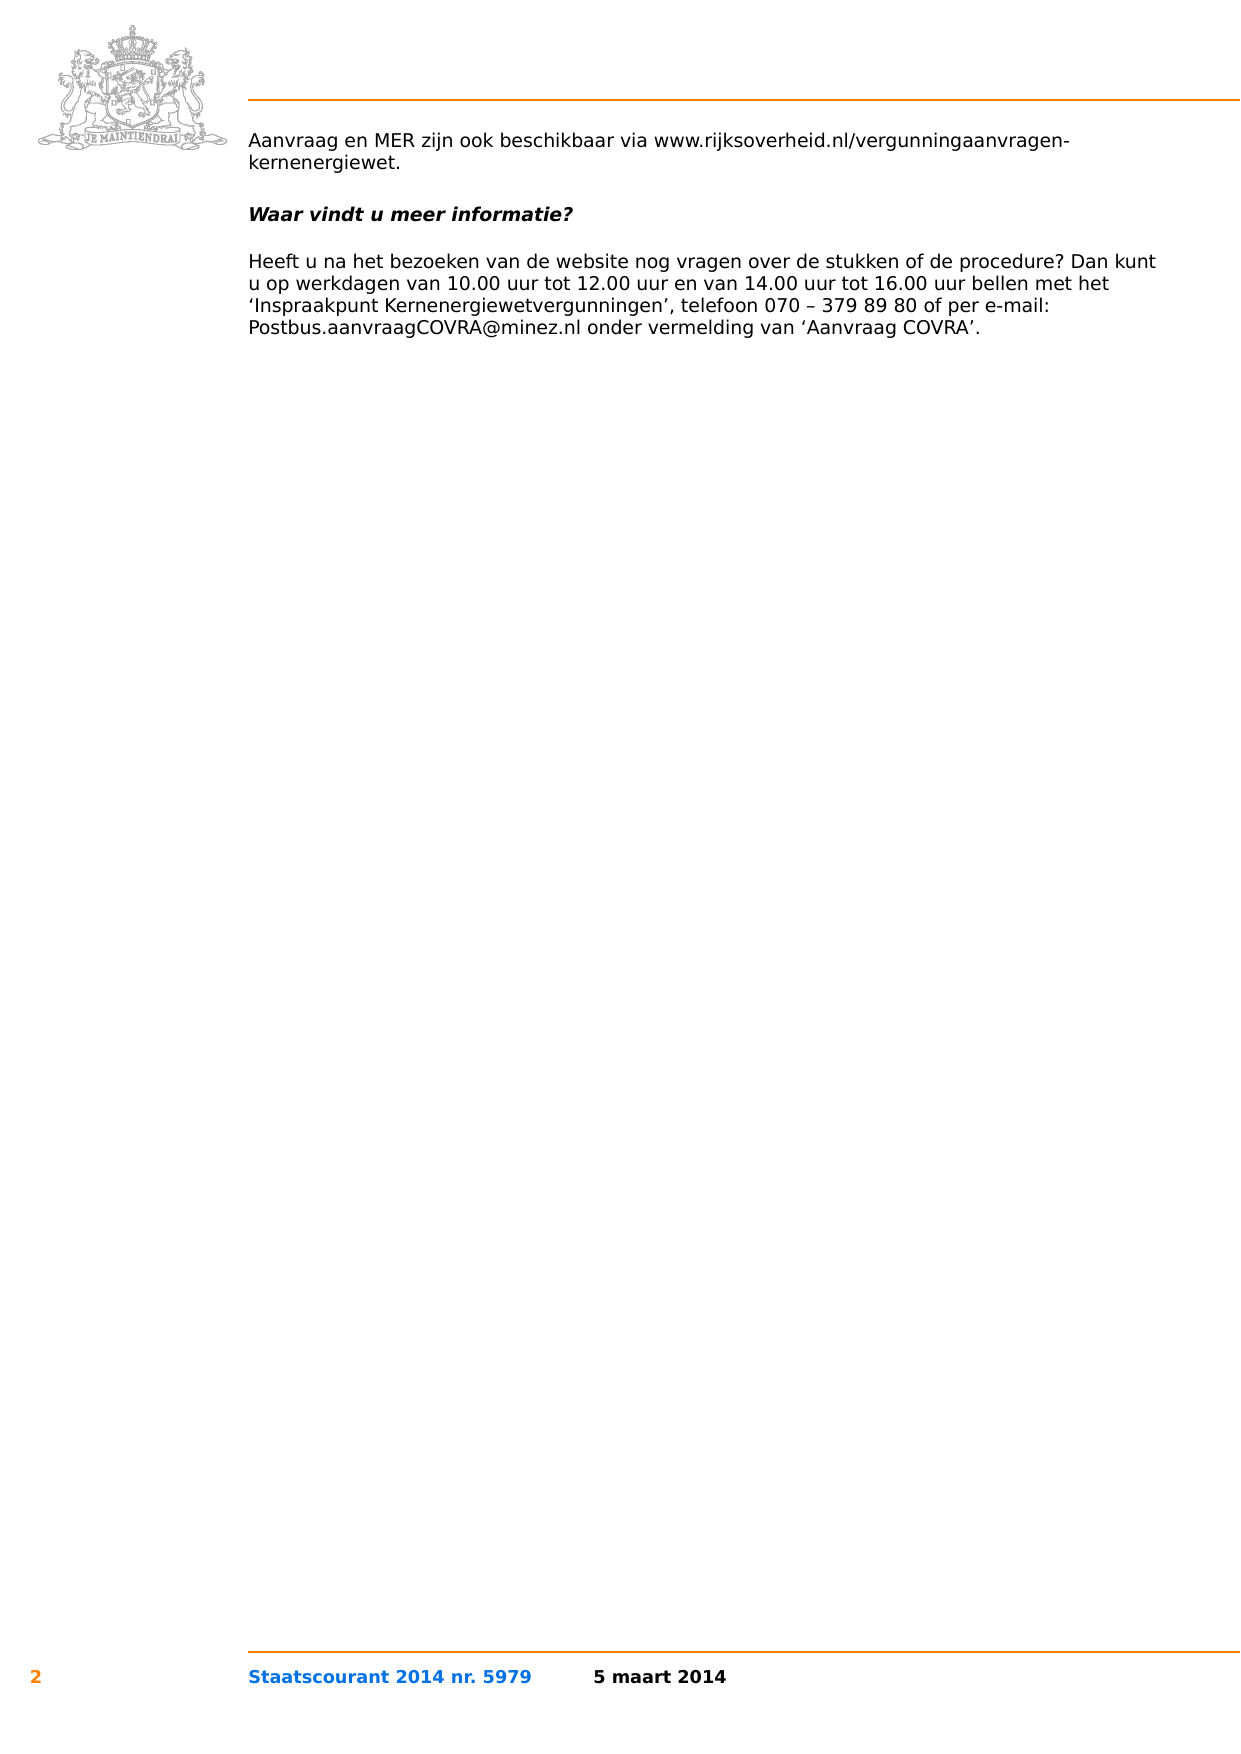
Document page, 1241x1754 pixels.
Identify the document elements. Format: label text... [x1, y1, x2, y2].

picture [38, 25, 227, 150]
text Heeft u na het bezoeken van de website nog vragen over de stukken of de procedure? Dan kunt u op werkdagen van 10.00 uur tot 12.00 uur en van 14.00 uur tot 16.00 uur bellen met het ‘Inspraakpunt Kernenergiewetvergunningen’, telefoon 070 – 379 89 80 of per e-mail: Postbus.aanvraagCOVRA@minez.nl onder vermelding van ‘Aanvraag COVRA’. [248, 251, 1163, 339]
text Aanvraag en MER zijn ook beschikbaar via www.rijksoverheid.nl/vergunningaanvragen-kernenergiewet. [248, 130, 1163, 174]
subtitle Waar vindt u meer informatie? [248, 204, 1163, 226]
